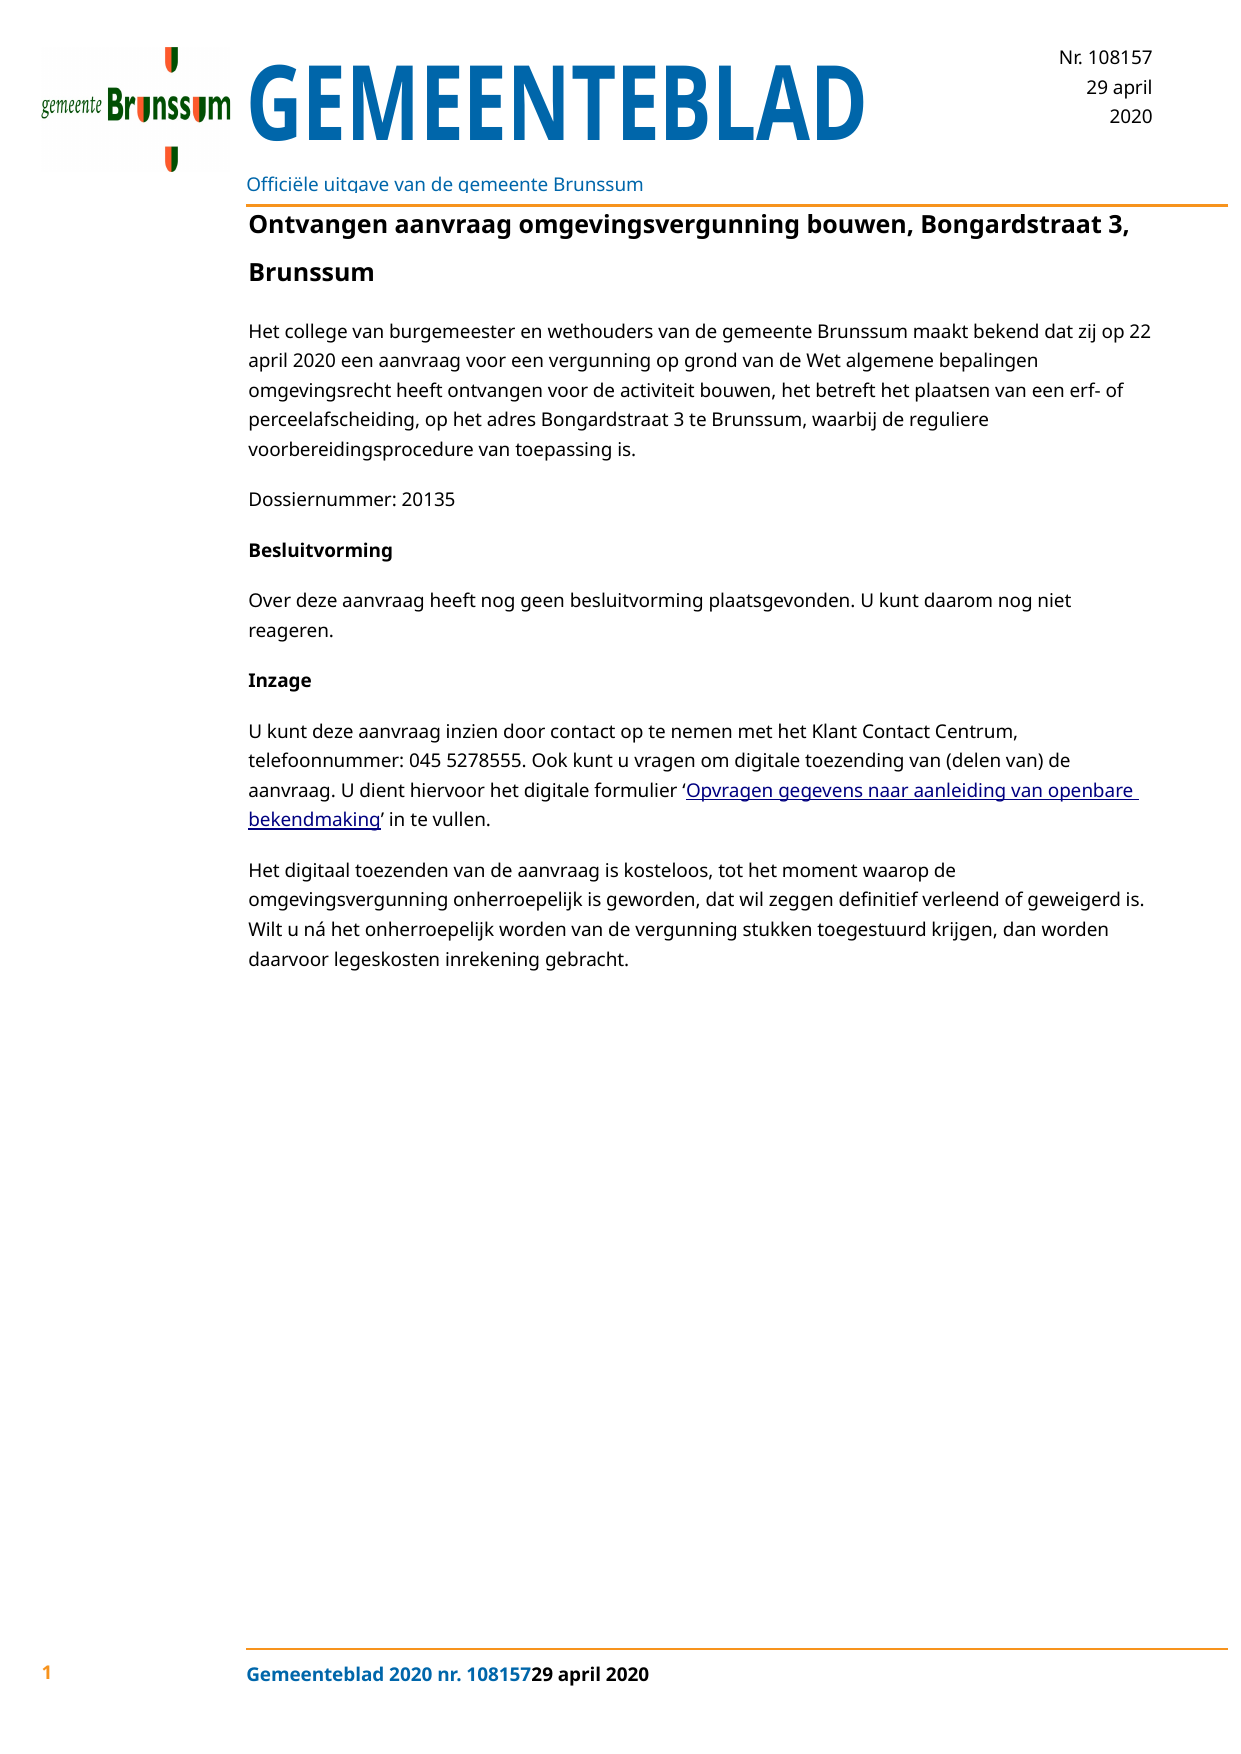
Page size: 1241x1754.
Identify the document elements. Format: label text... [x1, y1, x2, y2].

text Ontvangen aanvraag omgevingsvergunning bouwen, Bongardstraat 3, Brunssum [248, 207, 1152, 288]
text Inzage [248, 667, 1152, 693]
text Dossiernummer: 20135 [248, 487, 1152, 512]
picture [41, 47, 231, 172]
text Over deze aanvraag heeft nog geen besluitvorming plaatsgevonden. U kunt daarom nog niet reageren. [248, 587, 1152, 643]
text Het digitaal toezenden van de aanvraag is kosteloos, tot het moment waarop de omgevingsvergunning onherroepelijk is geworden, dat wil zeggen definitief verleend of geweigerd is. Wilt u ná het onherroepelijk worden van de vergunning stukken toegestuurd krijgen, dan worden daarvoor legeskosten inrekening gebracht. [248, 857, 1152, 972]
text Besluitvorming [248, 537, 1152, 563]
text Het college van burgemeester en wethouders van de gemeente Brunssum maakt bekend dat zij op 22 april 2020 een aanvraag voor een vergunning op grond van de Wet algemene bepalingen omgevingsrecht heeft ontvangen voor de activiteit bouwen, het betreft het plaatsen van een erf- of perceelafscheiding, op het adres Bongardstraat 3 te Brunssum, waarbij de reguliere voorbereidingsprocedure van toepassing is. [248, 318, 1152, 462]
text U kunt deze aanvraag inzien door contact op te nemen met het Klant Contact Centrum, telefoonnummer: 045 5278555. Ook kunt u vragen om digitale toezending van (delen van) de aanvraag. U dient hiervoor het digitale formulier ‘Opvragen gegevens naar aanleiding van openbare bekendmaking’ in te vullen. [248, 718, 1152, 832]
